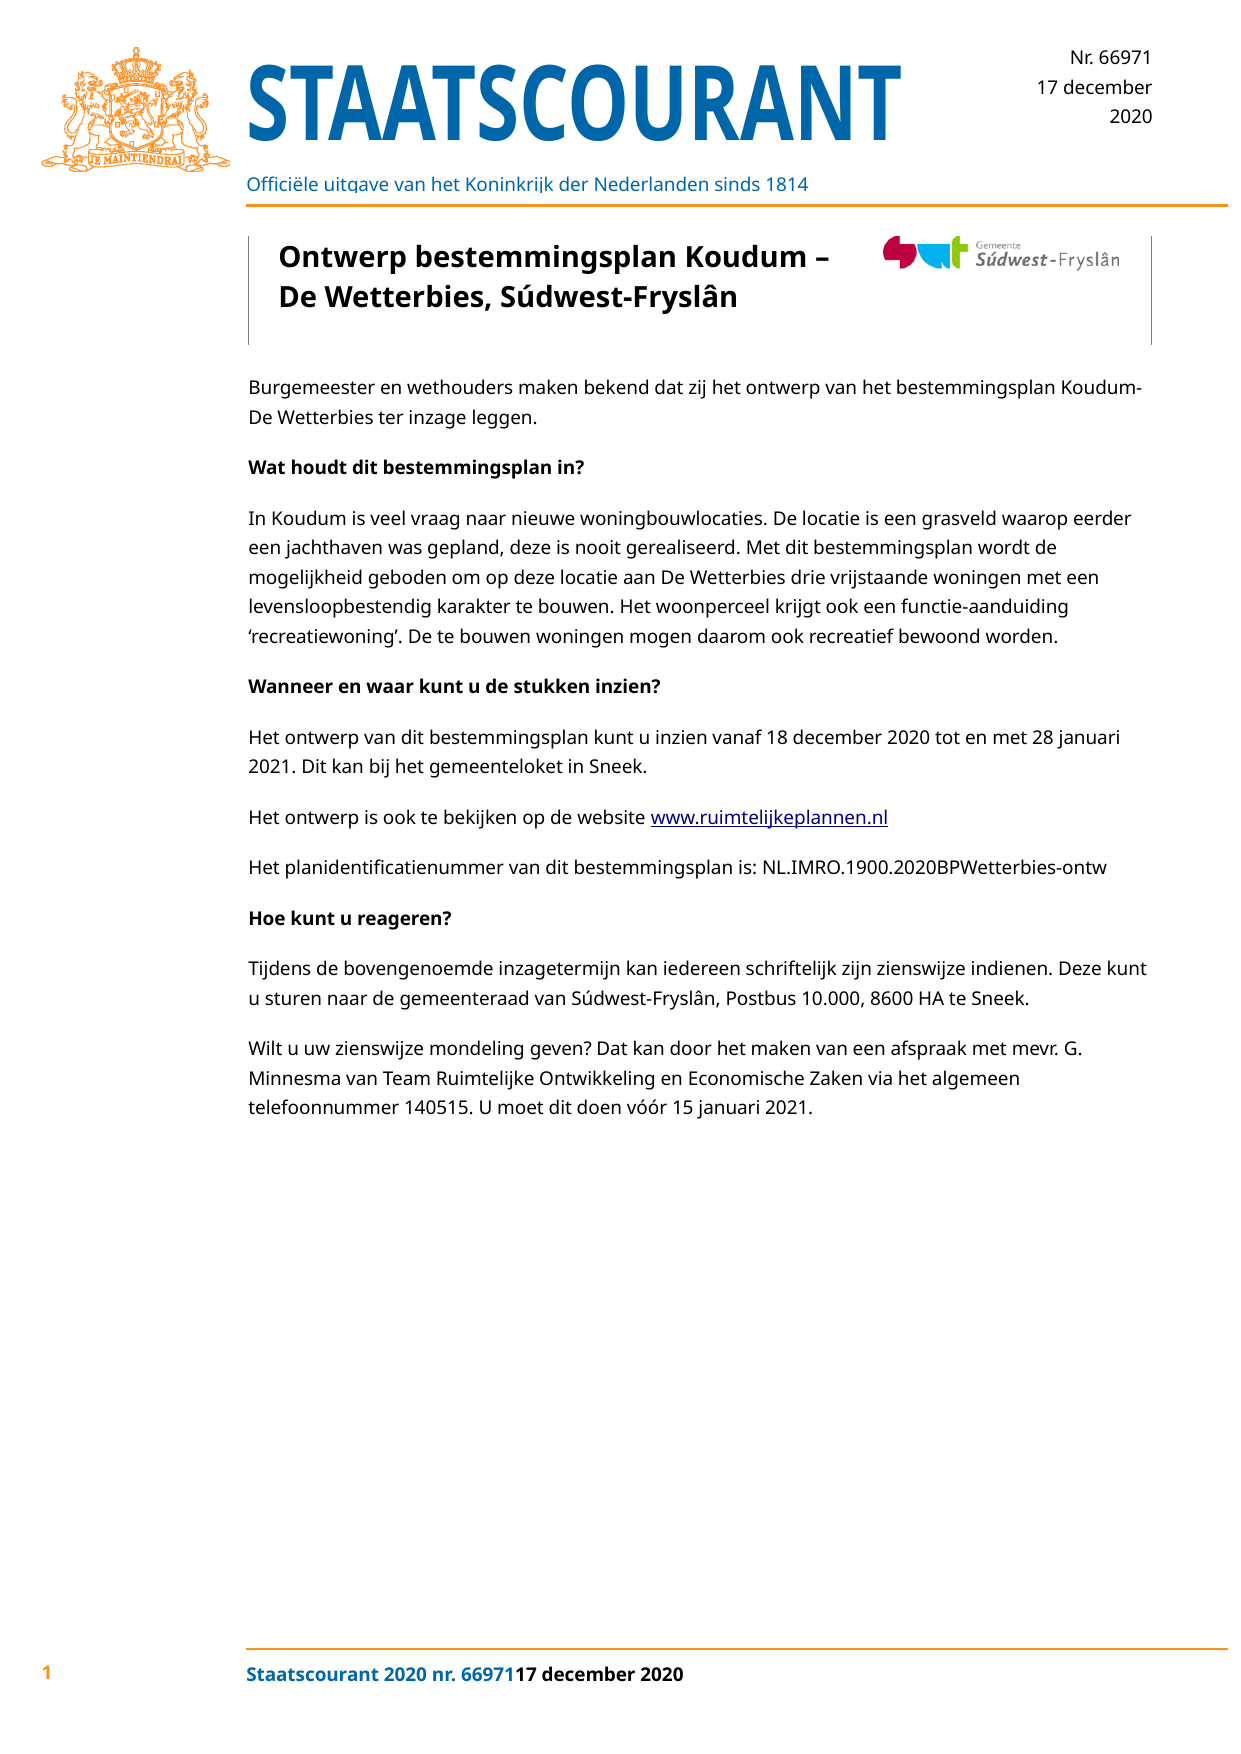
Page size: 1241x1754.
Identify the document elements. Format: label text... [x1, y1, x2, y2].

text Het ontwerp is ook te bekijken op de website www.ruimtelijkeplannen.nl [248, 804, 1152, 829]
text Hoe kunt u reageren? [248, 905, 1152, 930]
text Het ontwerp van dit bestemmingsplan kunt u inzien vanaf 18 december 2020 tot en met 28 januari 2021. Dit kan bij het gemeenteloket in Sneek. [248, 724, 1152, 779]
picture [41, 47, 231, 172]
text Burgemeester en wethouders maken bekend dat zij het ontwerp van het bestemmingsplan Koudum-De Wetterbies ter inzage leggen. [248, 374, 1152, 429]
text Het planidentificatienummer van dit bestemmingsplan is: NL.IMRO.1900.2020BPWetterbies-ontw [248, 854, 1152, 880]
text Wat houdt dit bestemmingsplan in? [248, 454, 1152, 480]
text Wanneer en waar kunt u de stukken inzien? [248, 673, 1152, 699]
table_header [850, 236, 1151, 345]
text Tijdens de bovengenoemde inzagetermijn kan iedereen schriftelijk zijn zienswijze indienen. Deze kunt u sturen naar de gemeenteraad van Súdwest-Fryslân, Postbus 10.000, 8600 HA te Sneek. [248, 955, 1152, 1010]
text Wilt u uw zienswijze mondeling geven? Dat kan door het maken van een afspraak met mevr. G. Minnesma van Team Ruimtelijke Ontwikkeling en Economische Zaken via het algemeen telefoonnummer 140515. U moet dit doen vóór 15 januari 2021. [248, 1035, 1152, 1120]
picture [882, 236, 1119, 272]
table_header Ontwerp bestemmingsplan Koudum – De Wetterbies, Súdwest-Fryslân [249, 236, 850, 345]
text In Koudum is veel vraag naar nieuwe woningbouwlocaties. De locatie is een grasveld waarop eerder een jachthaven was gepland, deze is nooit gerealiseerd. Met dit bestemmingsplan wordt de mogelijkheid geboden om op deze locatie aan De Wetterbies drie vrijstaande woningen met een levensloopbestendig karakter te bouwen. Het woonperceel krijgt ook een functie-aanduiding ‘recreatiewoning’. De te bouwen woningen mogen daarom ook recreatief bewoond worden. [248, 505, 1152, 649]
